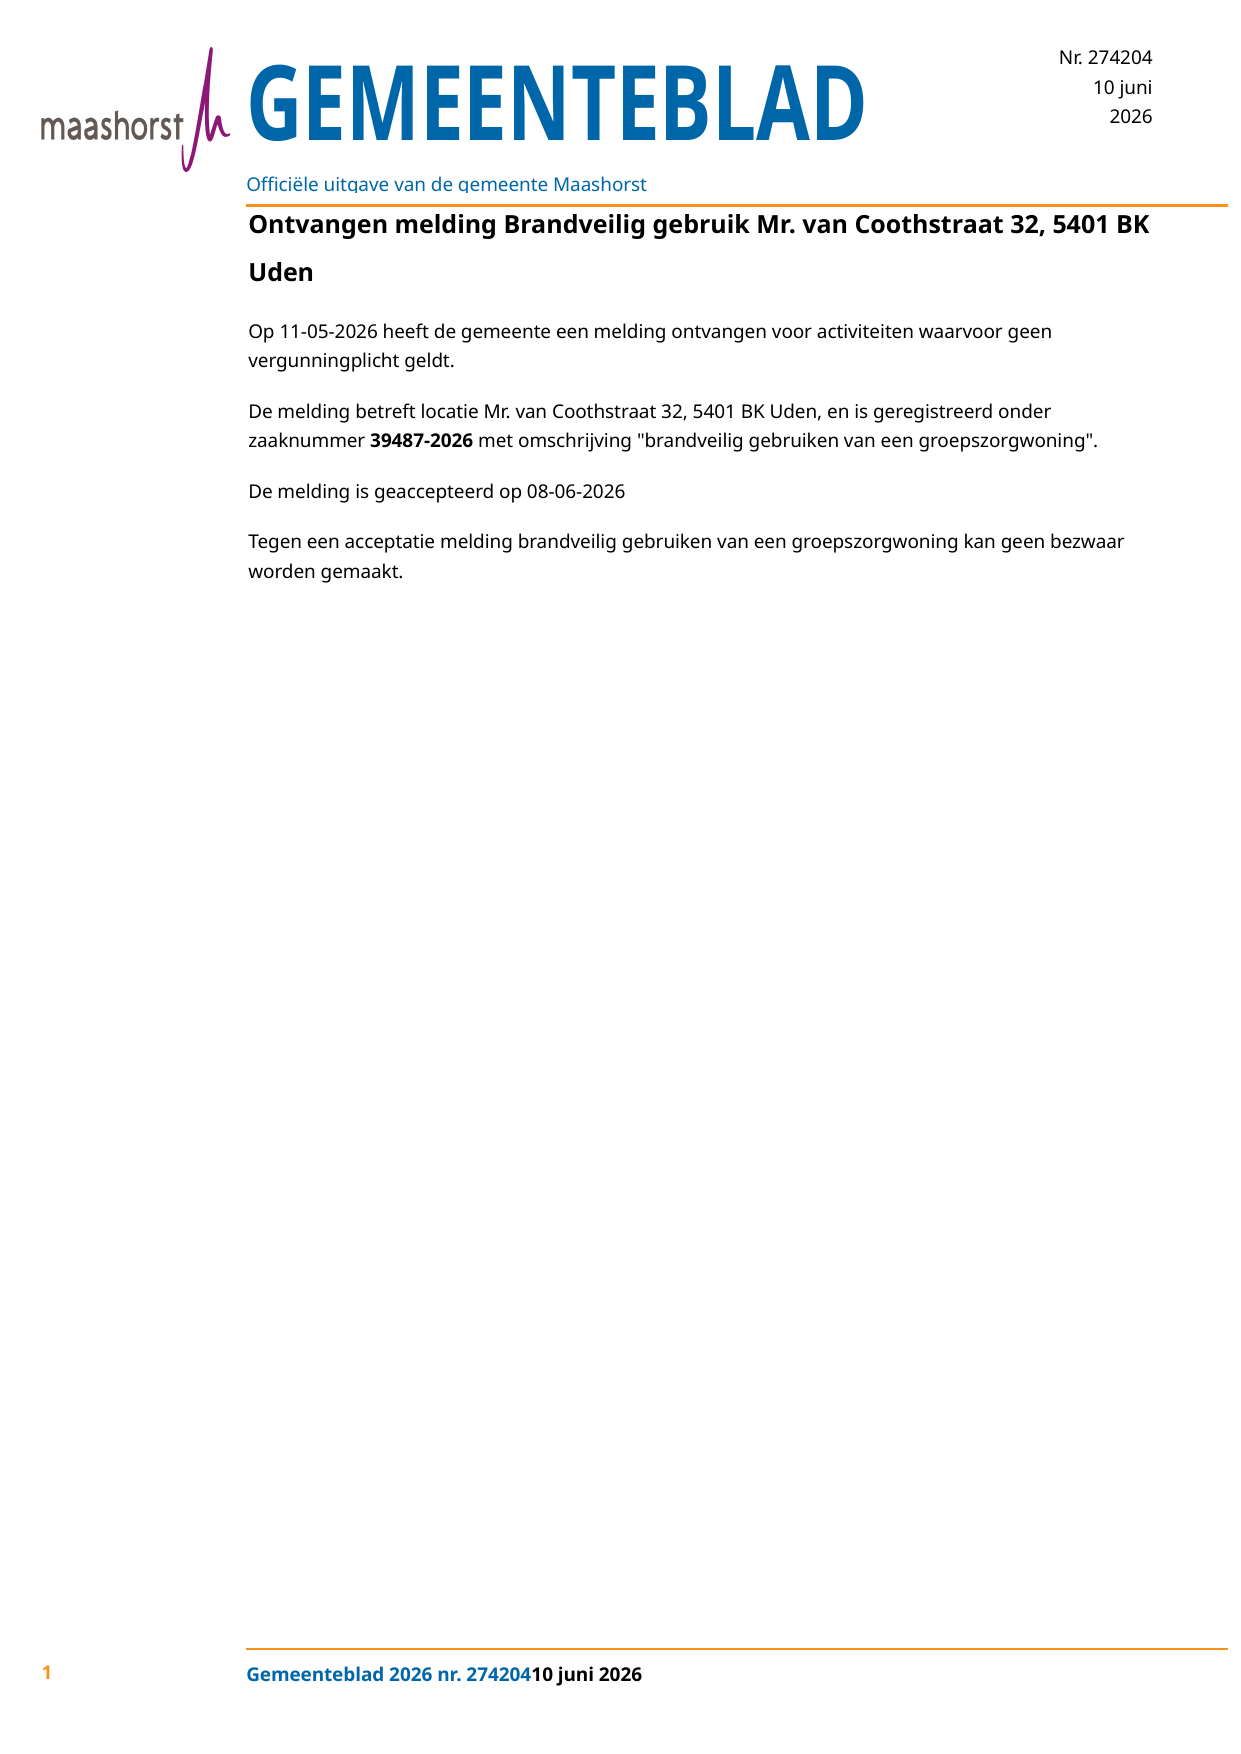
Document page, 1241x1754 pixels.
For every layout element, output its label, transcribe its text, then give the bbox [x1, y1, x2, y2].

text Tegen een acceptatie melding brandveilig gebruiken van een groepszorgwoning kan geen bezwaar worden gemaakt. [248, 528, 1152, 584]
text Ontvangen melding Brandveilig gebruik Mr. van Coothstraat 32, 5401 BK Uden [248, 207, 1152, 288]
text De melding betreft locatie Mr. van Coothstraat 32, 5401 BK Uden, en is geregistreerd onder zaaknummer 39487-2026 met omschrijving "brandveilig gebruiken van een groepszorgwoning". [248, 398, 1152, 453]
text De melding is geaccepteerd op 08-06-2026 [248, 478, 1152, 504]
picture [41, 47, 231, 172]
text Op 11-05-2026 heeft de gemeente een melding ontvangen voor activiteiten waarvoor geen vergunningplicht geldt. [248, 318, 1152, 373]
